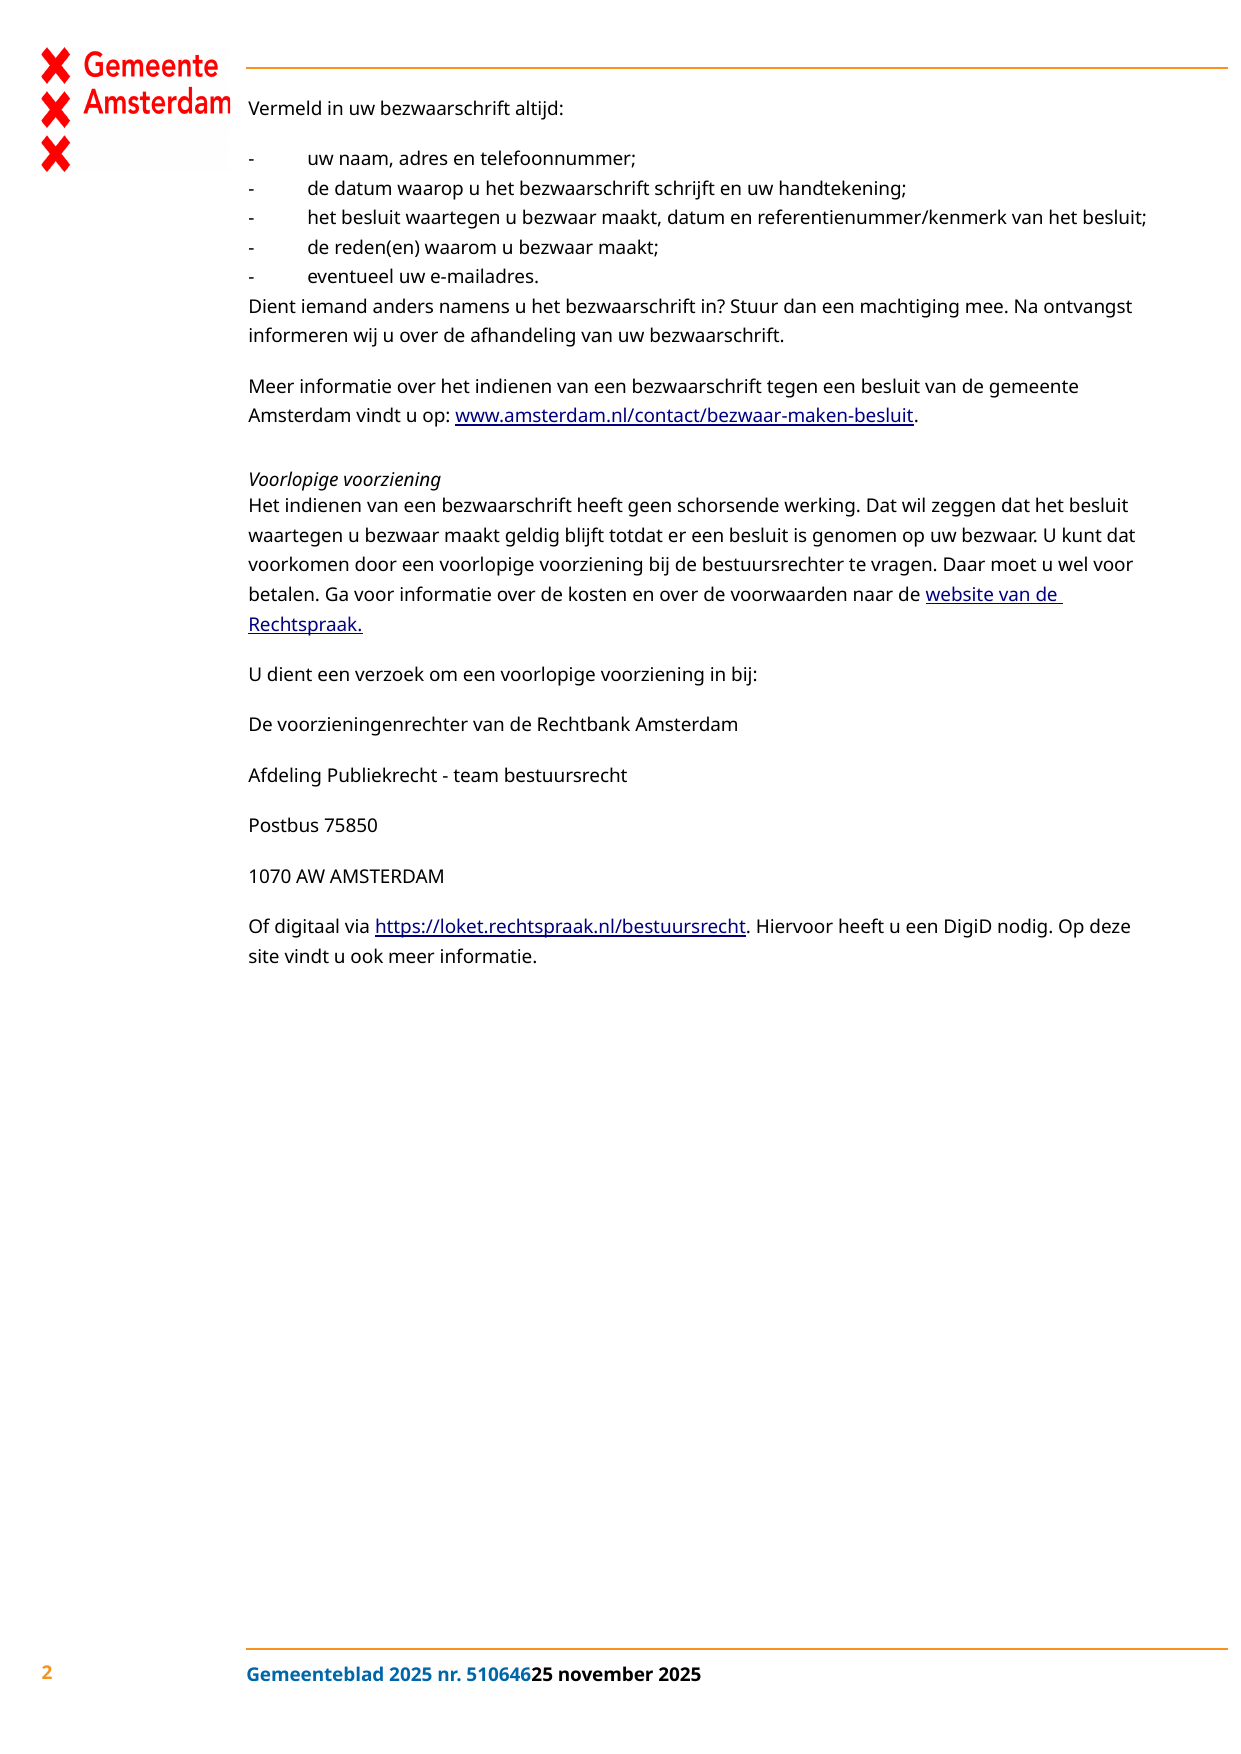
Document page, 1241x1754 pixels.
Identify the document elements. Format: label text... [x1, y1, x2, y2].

picture [41, 47, 231, 172]
list eventueel uw e-mailadres. [248, 263, 1152, 289]
text Dient iemand anders namens u het bezwaarschrift in? Stuur dan een machtiging mee. Na ontvangst informeren wij u over de afhandeling van uw bezwaarschrift. [248, 293, 1152, 348]
list de reden(en) waarom u bezwaar maakt; [248, 234, 1152, 260]
list uw naam, adres en telefoonnummer; [248, 145, 1152, 171]
text Afdeling Publiekrecht - team bestuursrecht [248, 762, 1152, 788]
text Voorlopige voorziening [248, 467, 1152, 492]
text Postbus 75850 [248, 812, 1152, 838]
list de datum waarop u het bezwaarschrift schrijft en uw handtekening; [248, 175, 1152, 201]
text Meer informatie over het indienen van een bezwaarschrift tegen een besluit van de gemeente Amsterdam vindt u op: www.amsterdam.nl/contact/bezwaar-maken-besluit. [248, 373, 1152, 428]
text 1070 AW AMSTERDAM [248, 863, 1152, 888]
text Vermeld in uw bezwaarschrift altijd: [248, 95, 1152, 121]
list het besluit waartegen u bezwaar maakt, datum en referentienummer/kenmerk van het besluit; [248, 204, 1152, 230]
text De voorzieningenrechter van de Rechtbank Amsterdam [248, 712, 1152, 737]
text Het indienen van een bezwaarschrift heeft geen schorsende werking. Dat wil zeggen dat het besluit waartegen u bezwaar maakt geldig blijft totdat er een besluit is genomen op uw bezwaar. U kunt dat voorkomen door een voorlopige voorziening bij de bestuursrechter te vragen. Daar moet u wel voor betalen. Ga voor informatie over de kosten en over de voorwaarden naar de website van de Rechtspraak. [248, 492, 1152, 636]
text U dient een verzoek om een voorlopige voorziening in bij: [248, 661, 1152, 687]
text Of digitaal via https://loket.rechtspraak.nl/bestuursrecht. Hiervoor heeft u een DigiD nodig. Op deze site vindt u ook meer informatie. [248, 913, 1152, 968]
